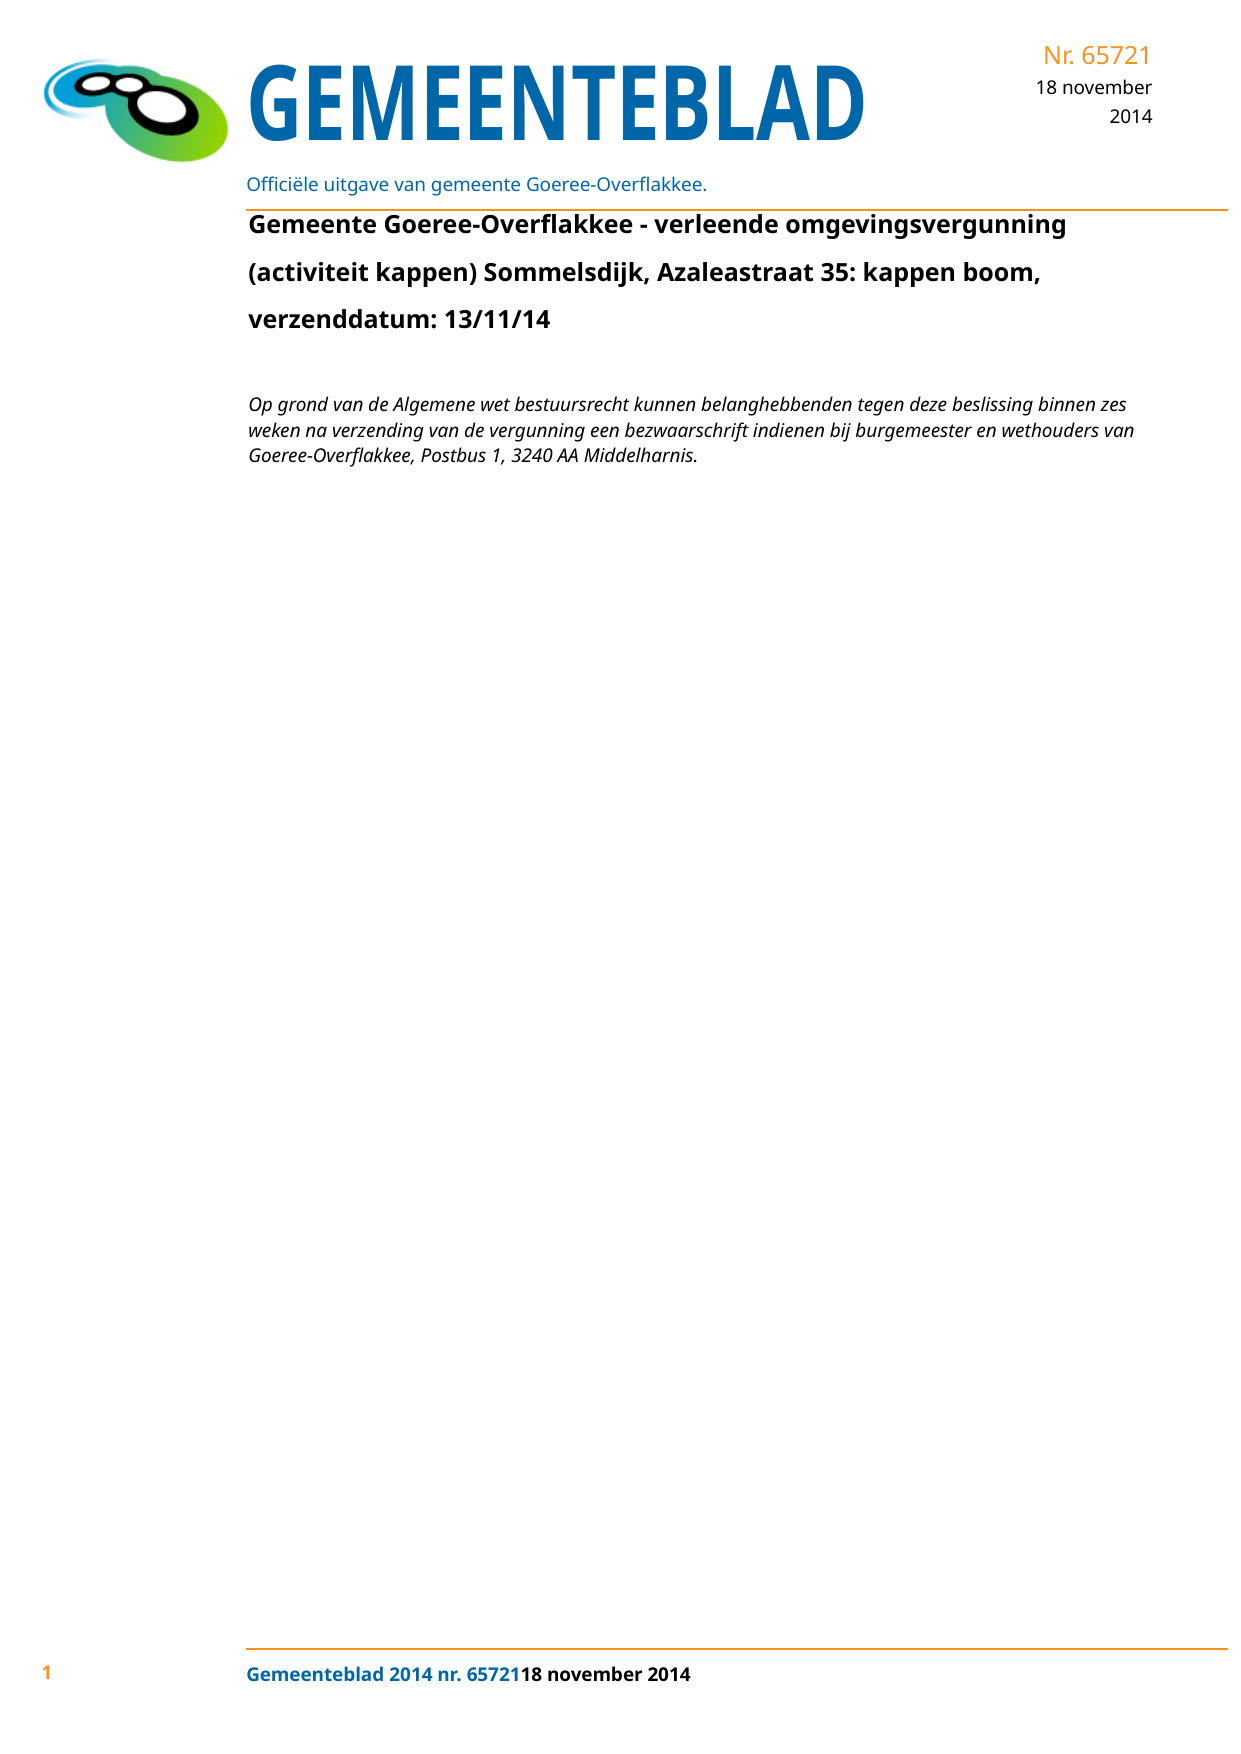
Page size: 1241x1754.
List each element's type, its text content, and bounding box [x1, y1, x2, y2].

text Op grond van de Algemene wet bestuursrecht kunnen belanghebbenden tegen deze beslissing binnen zes weken na verzending van de vergunning een bezwaarschrift indienen bij burgemeester en wethouders van Goeree-Overflakkee, Postbus 1, 3240 AA Middelharnis. [248, 391, 1152, 468]
text Gemeente Goeree-Overflakkee - verleende omgevingsvergunning (activiteit kappen) Sommelsdijk, Azaleastraat 35: kappen boom, verzenddatum: 13/11/14 [248, 211, 1152, 336]
picture [41, 47, 231, 172]
